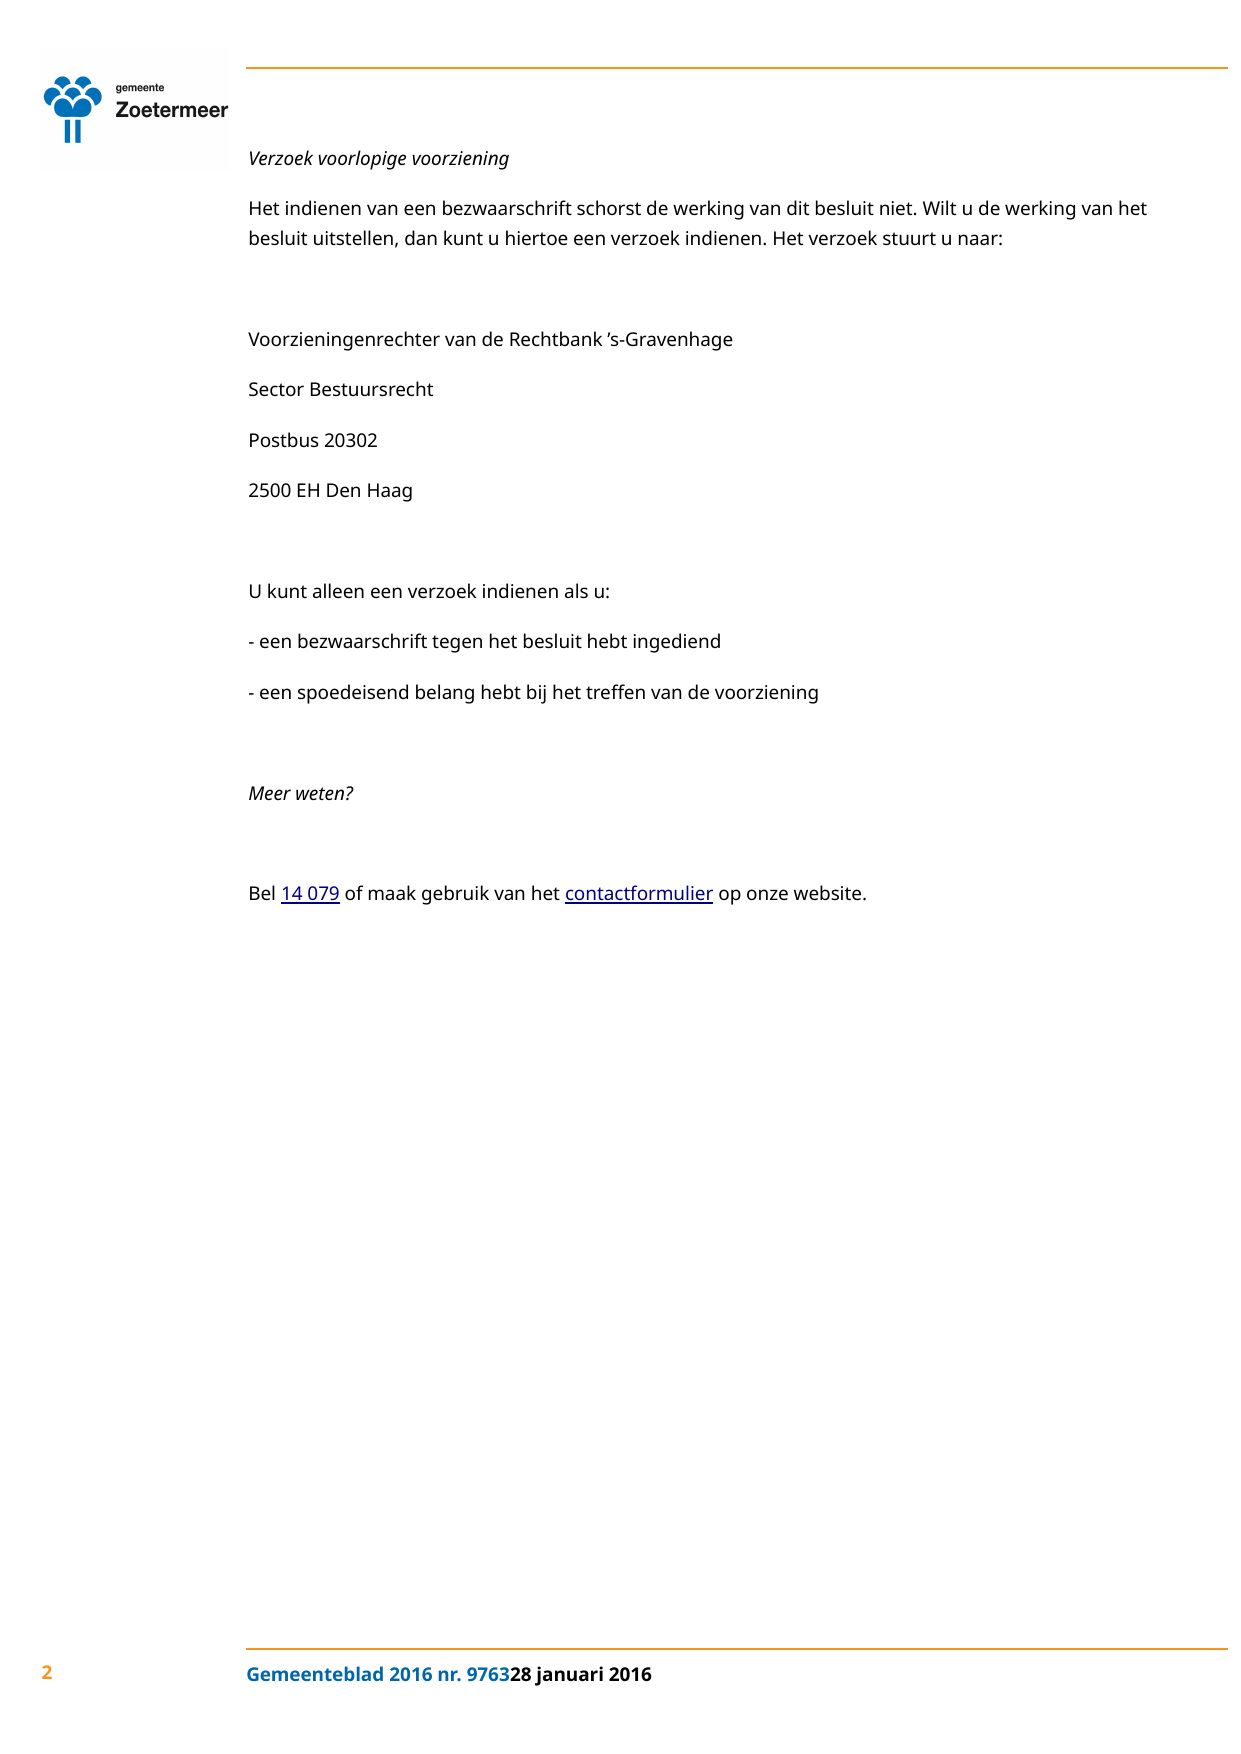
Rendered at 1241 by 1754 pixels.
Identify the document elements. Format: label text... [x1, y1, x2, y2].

text Voorzieningenrechter van de Rechtbank ’s-Gravenhage [248, 326, 1152, 352]
text Meer weten? [248, 780, 1152, 806]
text Bel 14 079 of maak gebruik van het contactformulier op onze website. [248, 881, 1152, 906]
text Sector Bestuursrecht [248, 376, 1152, 402]
text U kunt alleen een verzoek indienen als u: [248, 578, 1152, 604]
text Verzoek voorlopige voorziening [248, 145, 1152, 171]
text 2500 EH Den Haag [248, 477, 1152, 503]
text - een bezwaarschrift tegen het besluit hebt ingediend [248, 628, 1152, 654]
text - een spoedeisend belang hebt bij het treffen van de voorziening [248, 679, 1152, 705]
picture [41, 47, 231, 172]
text Het indienen van een bezwaarschrift schorst de werking van dit besluit niet. Wilt u de werking van het besluit uitstellen, dan kunt u hiertoe een verzoek indienen. Het verzoek stuurt u naar: [248, 196, 1152, 251]
text Postbus 20302 [248, 427, 1152, 453]
